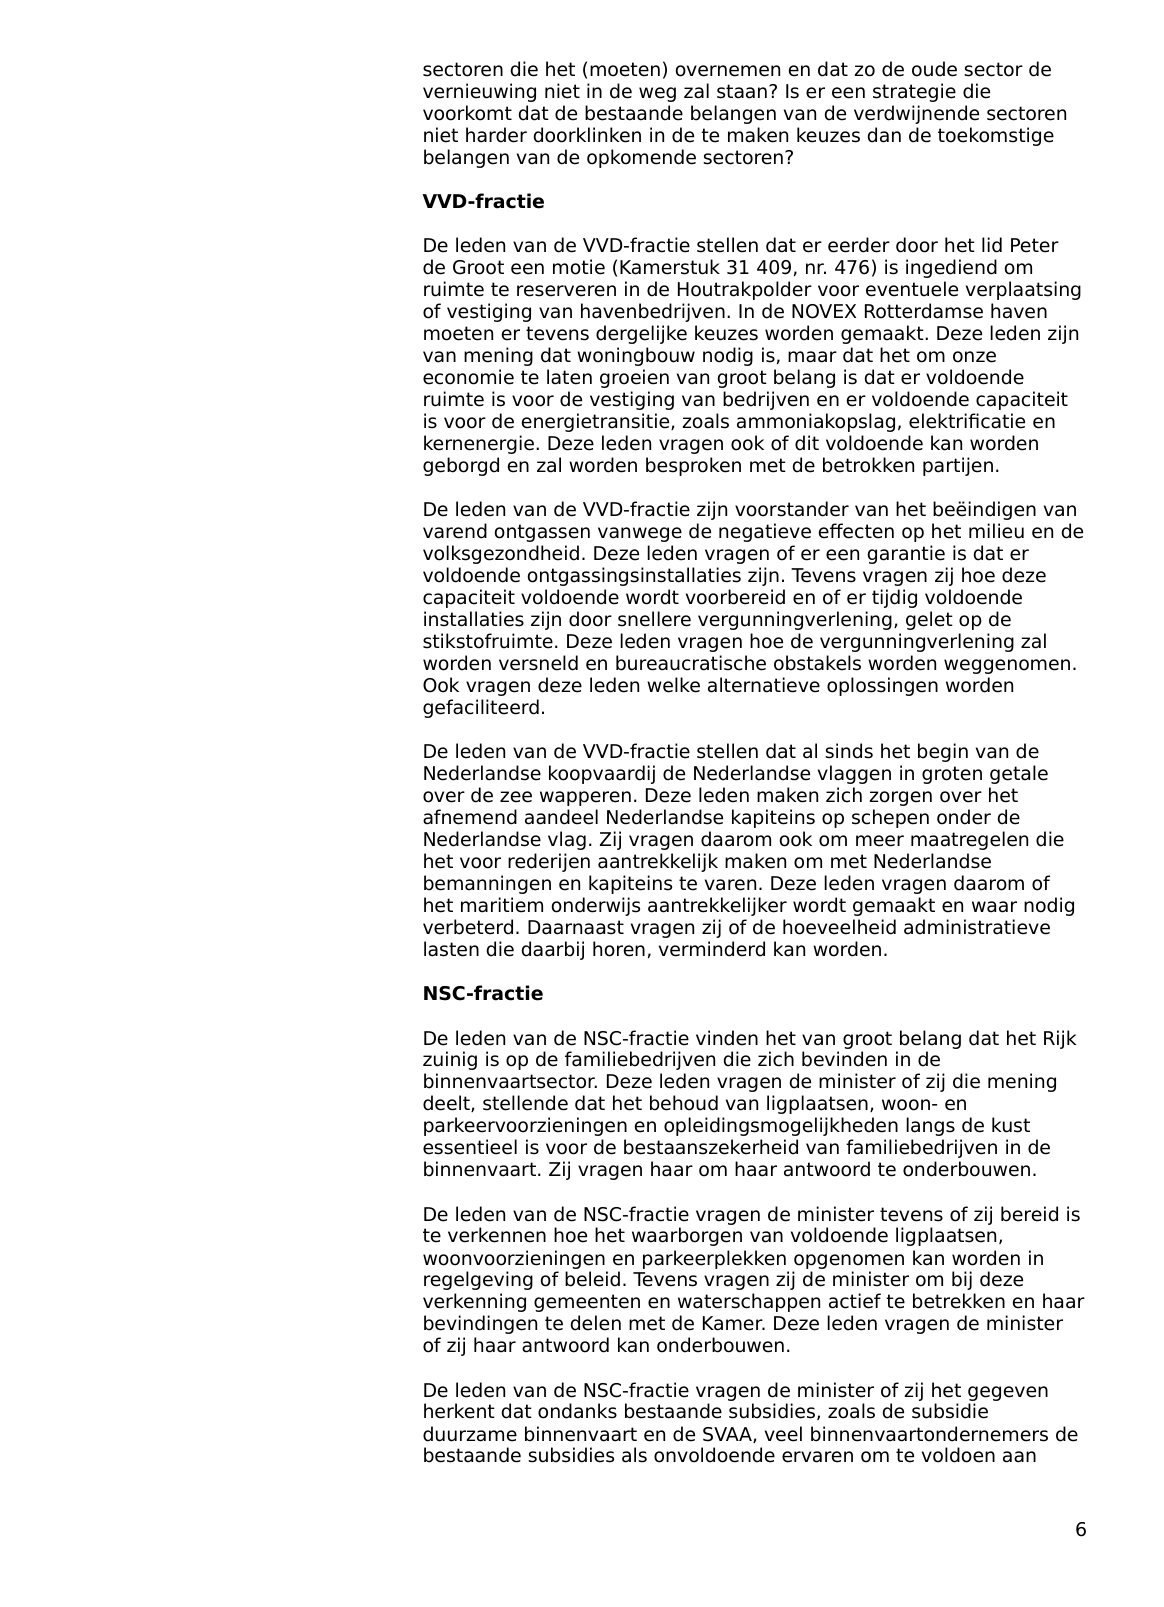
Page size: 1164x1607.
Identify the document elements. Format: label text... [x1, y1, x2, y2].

subtitle VVD-fractie [422, 191, 1087, 213]
text De leden van de NSC-fractie vinden het van groot belang dat het Rijk zuinig is op de familiebedrijven die zich bevinden in de binnenvaartsector. Deze leden vragen de minister of zij die mening deelt, stellende dat het behoud van ligplaatsen, woon- en parkeervoorzieningen en opleidingsmogelijkheden langs de kust essentieel is voor de bestaanszekerheid van familiebedrijven in de binnenvaart. Zij vragen haar om haar antwoord te onderbouwen. [422, 1027, 1087, 1181]
text De leden van de NSC-fractie vragen de minister tevens of zij bereid is te verkennen hoe het waarborgen van voldoende ligplaatsen, woonvoorzieningen en parkeerplekken opgenomen kan worden in regelgeving of beleid. Tevens vragen zij de minister om bij deze verkenning gemeenten en waterschappen actief te betrekken en haar bevindingen te delen met de Kamer. Deze leden vragen de minister of zij haar antwoord kan onderbouwen. [422, 1203, 1087, 1357]
text De leden van de NSC-fractie vragen de minister of zij het gegeven herkent dat ondanks bestaande subsidies, zoals de subsidie duurzame binnenvaart en de SVAA, veel binnenvaartondernemers de bestaande subsidies als onvoldoende ervaren om te voldoen aan [422, 1379, 1087, 1467]
text De leden van de VVD-fractie zijn voorstander van het beëindigen van varend ontgassen vanwege de negatieve effecten op het milieu en de volksgezondheid. Deze leden vragen of er een garantie is dat er voldoende ontgassingsinstallaties zijn. Tevens vragen zij hoe deze capaciteit voldoende wordt voorbereid en of er tijdig voldoende installaties zijn door snellere vergunningverlening, gelet op de stikstofruimte. Deze leden vragen hoe de vergunningverlening zal worden versneld en bureaucratische obstakels worden weggenomen. Ook vragen deze leden welke alternatieve oplossingen worden gefaciliteerd. [422, 499, 1087, 719]
subtitle NSC-fractie [422, 983, 1087, 1005]
text sectoren die het (moeten) overnemen en dat zo de oude sector de vernieuwing niet in de weg zal staan? Is er een strategie die voorkomt dat de bestaande belangen van de verdwijnende sectoren niet harder doorklinken in de te maken keuzes dan de toekomstige belangen van de opkomende sectoren? [422, 59, 1087, 169]
text De leden van de VVD-fractie stellen dat al sinds het begin van de Nederlandse koopvaardij de Nederlandse vlaggen in groten getale over de zee wapperen. Deze leden maken zich zorgen over het afnemend aandeel Nederlandse kapiteins op schepen onder de Nederlandse vlag. Zij vragen daarom ook om meer maatregelen die het voor rederijen aantrekkelijk maken om met Nederlandse bemanningen en kapiteins te varen. Deze leden vragen daarom of het maritiem onderwijs aantrekkelijker wordt gemaakt en waar nodig verbeterd. Daarnaast vragen zij of de hoeveelheid administratieve lasten die daarbij horen, verminderd kan worden. [422, 741, 1087, 961]
text De leden van de VVD-fractie stellen dat er eerder door het lid Peter de Groot een motie (Kamerstuk 31 409, nr. 476) is ingediend om ruimte te reserveren in de Houtrakpolder voor eventuele verplaatsing of vestiging van havenbedrijven. In de NOVEX Rotterdamse haven moeten er tevens dergelijke keuzes worden gemaakt. Deze leden zijn van mening dat woningbouw nodig is, maar dat het om onze economie te laten groeien van groot belang is dat er voldoende ruimte is voor de vestiging van bedrijven en er voldoende capaciteit is voor de energietransitie, zoals ammoniakopslag, elektrificatie en kernenergie. Deze leden vragen ook of dit voldoende kan worden geborgd en zal worden besproken met de betrokken partijen. [422, 235, 1087, 477]
